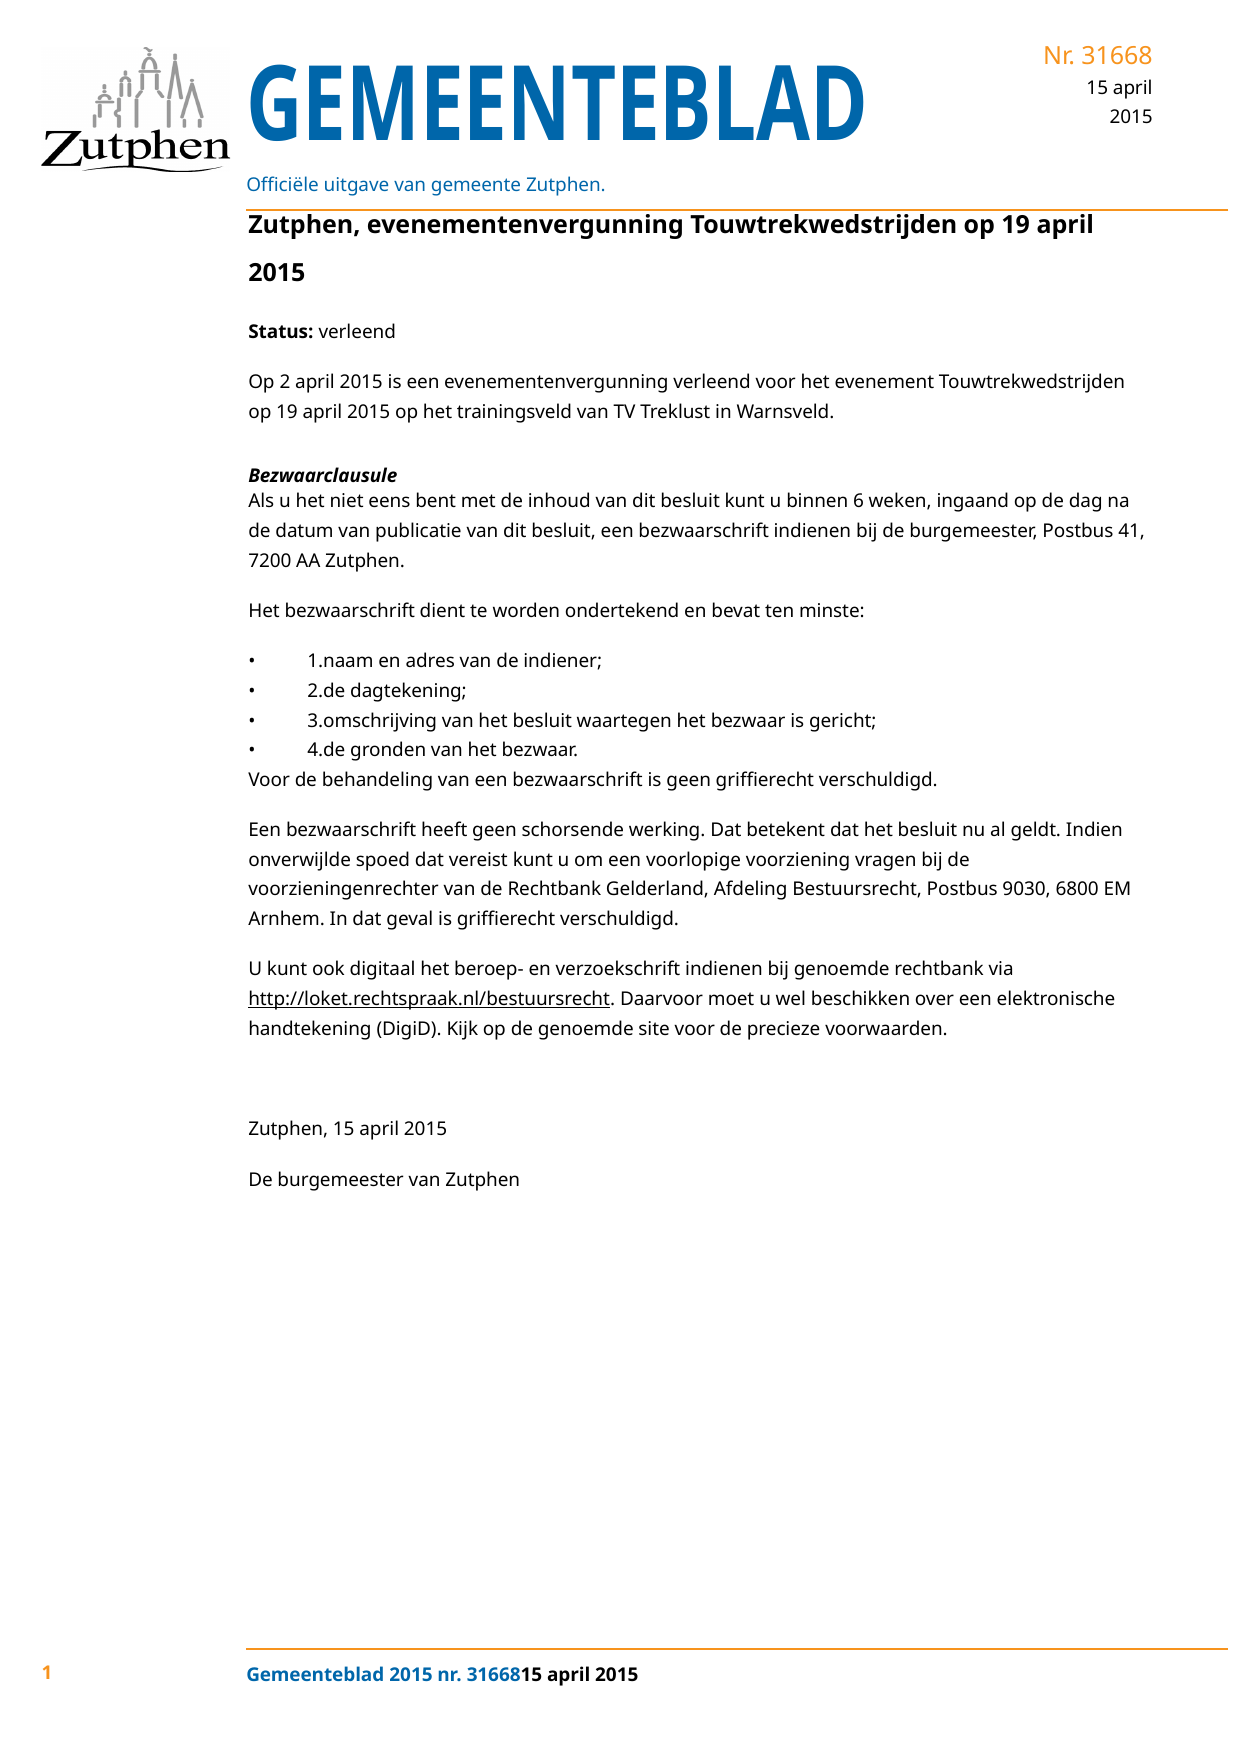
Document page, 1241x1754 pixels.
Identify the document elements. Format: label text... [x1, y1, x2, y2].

list 3.omschrijving van het besluit waartegen het bezwaar is gericht; [248, 707, 1152, 732]
text U kunt ook digitaal het beroep- en verzoekschrift indienen bij genoemde rechtbank via http://loket.rechtspraak.nl/bestuursrecht. Daarvoor moet u wel beschikken over een elektronische handtekening (DigiD). Kijk op de genoemde site voor de precieze voorwaarden. [248, 956, 1152, 1040]
picture [41, 47, 231, 172]
text Bezwaarclausule [248, 462, 1152, 488]
text Zutphen, evenementenvergunning Touwtrekwedstrijden op 19 april 2015 [248, 211, 1152, 288]
text Zutphen, 15 april 2015 [248, 1116, 1152, 1141]
list 1.naam en adres van de indiener; [248, 648, 1152, 673]
list 2.de dagtekening; [248, 677, 1152, 703]
list 4.de gronden van het bezwaar. [248, 736, 1152, 762]
text Op 2 april 2015 is een evenementenvergunning verleend voor het evenement Touwtrekwedstrijden op 19 april 2015 op het trainingsveld van TV Treklust in Warnsveld. [248, 368, 1152, 424]
text Het bezwaarschrift dient te worden ondertekend en bevat ten minste: [248, 597, 1152, 623]
text Als u het niet eens bent met de inhoud van dit besluit kunt u binnen 6 weken, ingaand op de dag na de datum van publicatie van dit besluit, een bezwaarschrift indienen bij de burgemeester, Postbus 41, 7200 AA Zutphen. [248, 488, 1152, 572]
text Status: verleend [248, 318, 1152, 344]
text De burgemeester van Zutphen [248, 1166, 1152, 1192]
text Een bezwaarschrift heeft geen schorsende werking. Dat betekent dat het besluit nu al geldt. Indien onverwijlde spoed dat vereist kunt u om een voorlopige voorziening vragen bij de voorzieningenrechter van de Rechtbank Gelderland, Afdeling Bestuursrecht, Postbus 9030, 6800 EM Arnhem. In dat geval is griffierecht verschuldigd. [248, 816, 1152, 931]
text Voor de behandeling van een bezwaarschrift is geen griffierecht verschuldigd. [248, 766, 1152, 792]
